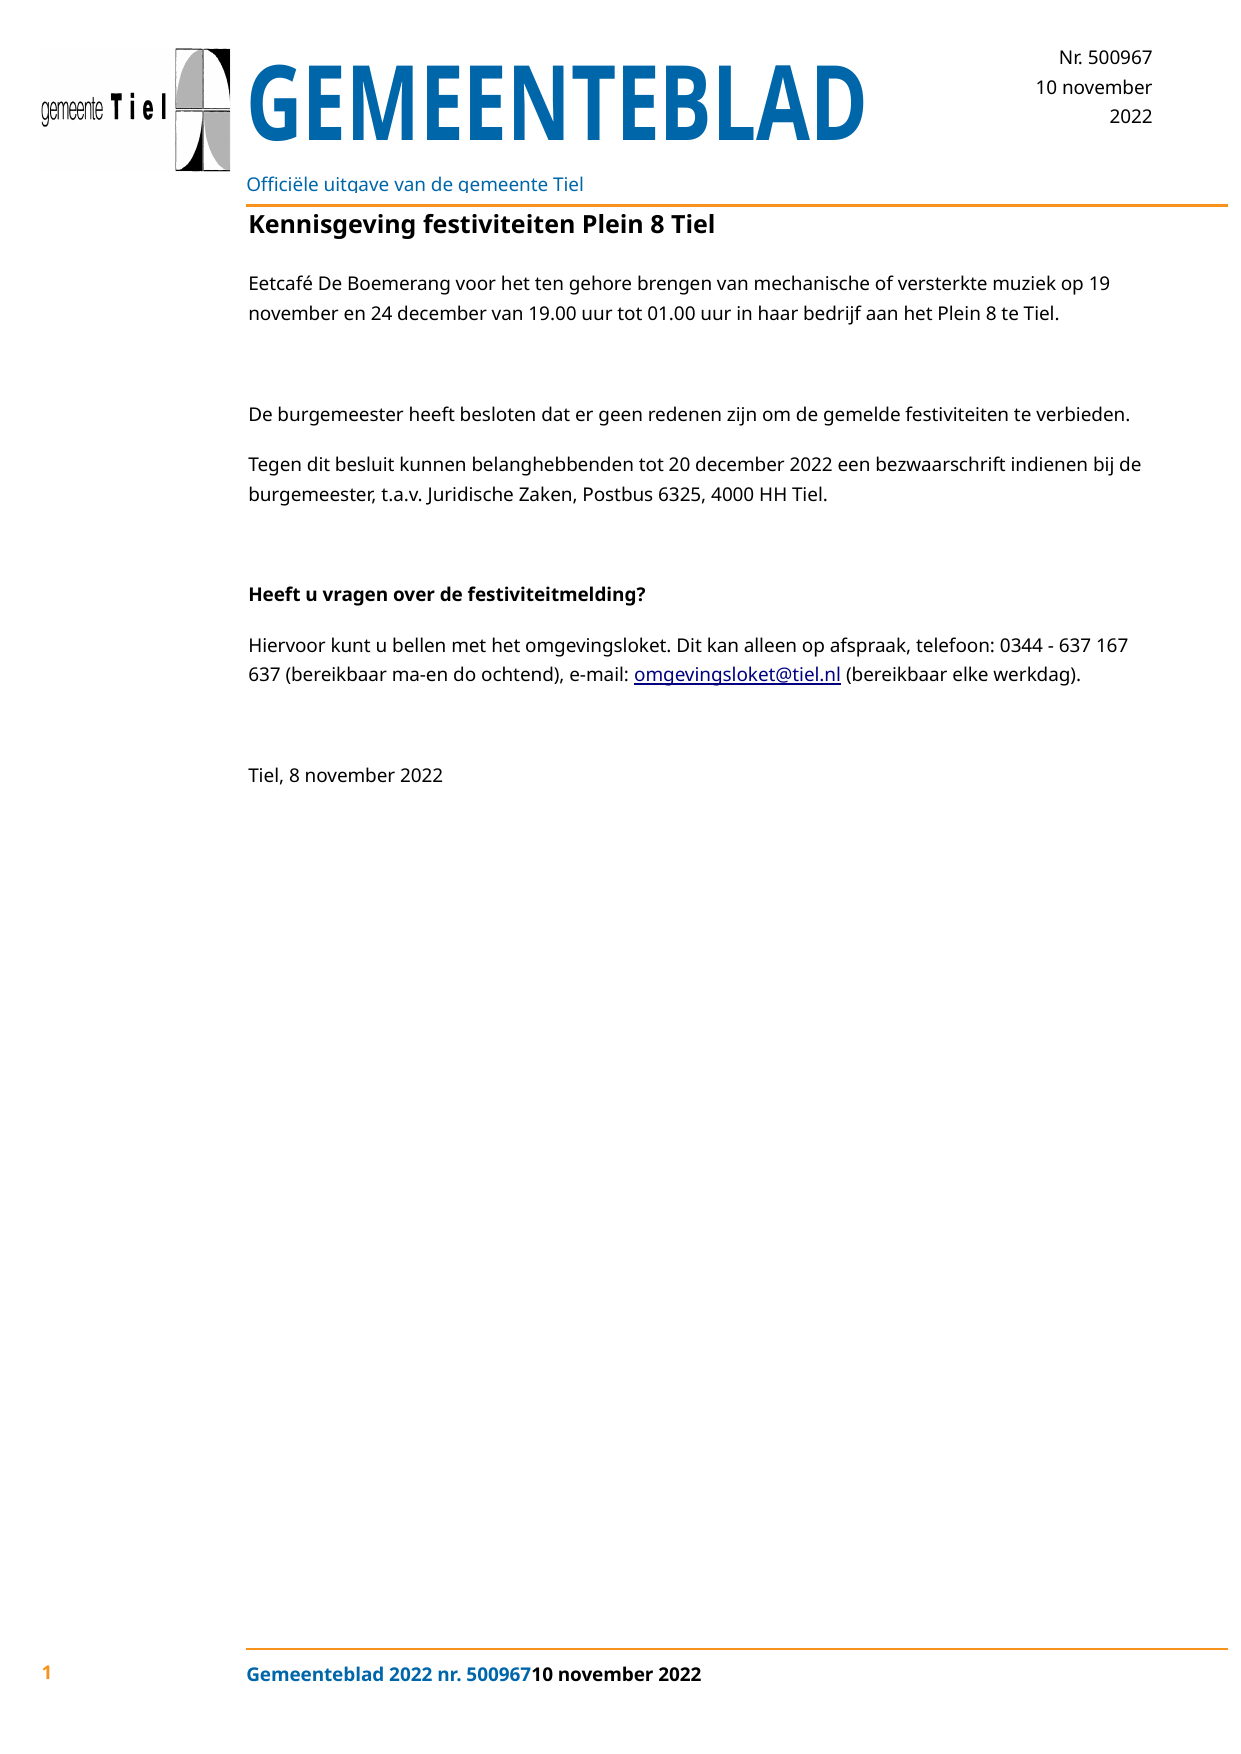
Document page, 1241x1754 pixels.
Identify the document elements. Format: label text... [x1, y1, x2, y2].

text Tegen dit besluit kunnen belanghebbenden tot 20 december 2022 een bezwaarschrift indienen bij de burgemeester, t.a.v. Juridische Zaken, Postbus 6325, 4000 HH Tiel. [248, 451, 1152, 506]
text Tiel, 8 november 2022 [248, 762, 1152, 788]
text Heeft u vragen over de festiviteitmelding? [248, 582, 1152, 607]
text Hiervoor kunt u bellen met het omgevingsloket. Dit kan alleen op afspraak, telefoon: 0344 - 637 167 637 (bereikbaar ma-en do ochtend), e-mail: omgevingsloket@tiel.nl (bereikbaar elke werkdag). [248, 632, 1152, 687]
picture [41, 47, 231, 172]
text Eetcafé De Boemerang voor het ten gehore brengen van mechanische of versterkte muziek op 19 november en 24 december van 19.00 uur tot 01.00 uur in haar bedrijf aan het Plein 8 te Tiel. [248, 270, 1152, 326]
text Kennisgeving festiviteiten Plein 8 Tiel [248, 207, 1152, 241]
text De burgemeester heeft besloten dat er geen redenen zijn om de gemelde festiviteiten te verbieden. [248, 401, 1152, 426]
